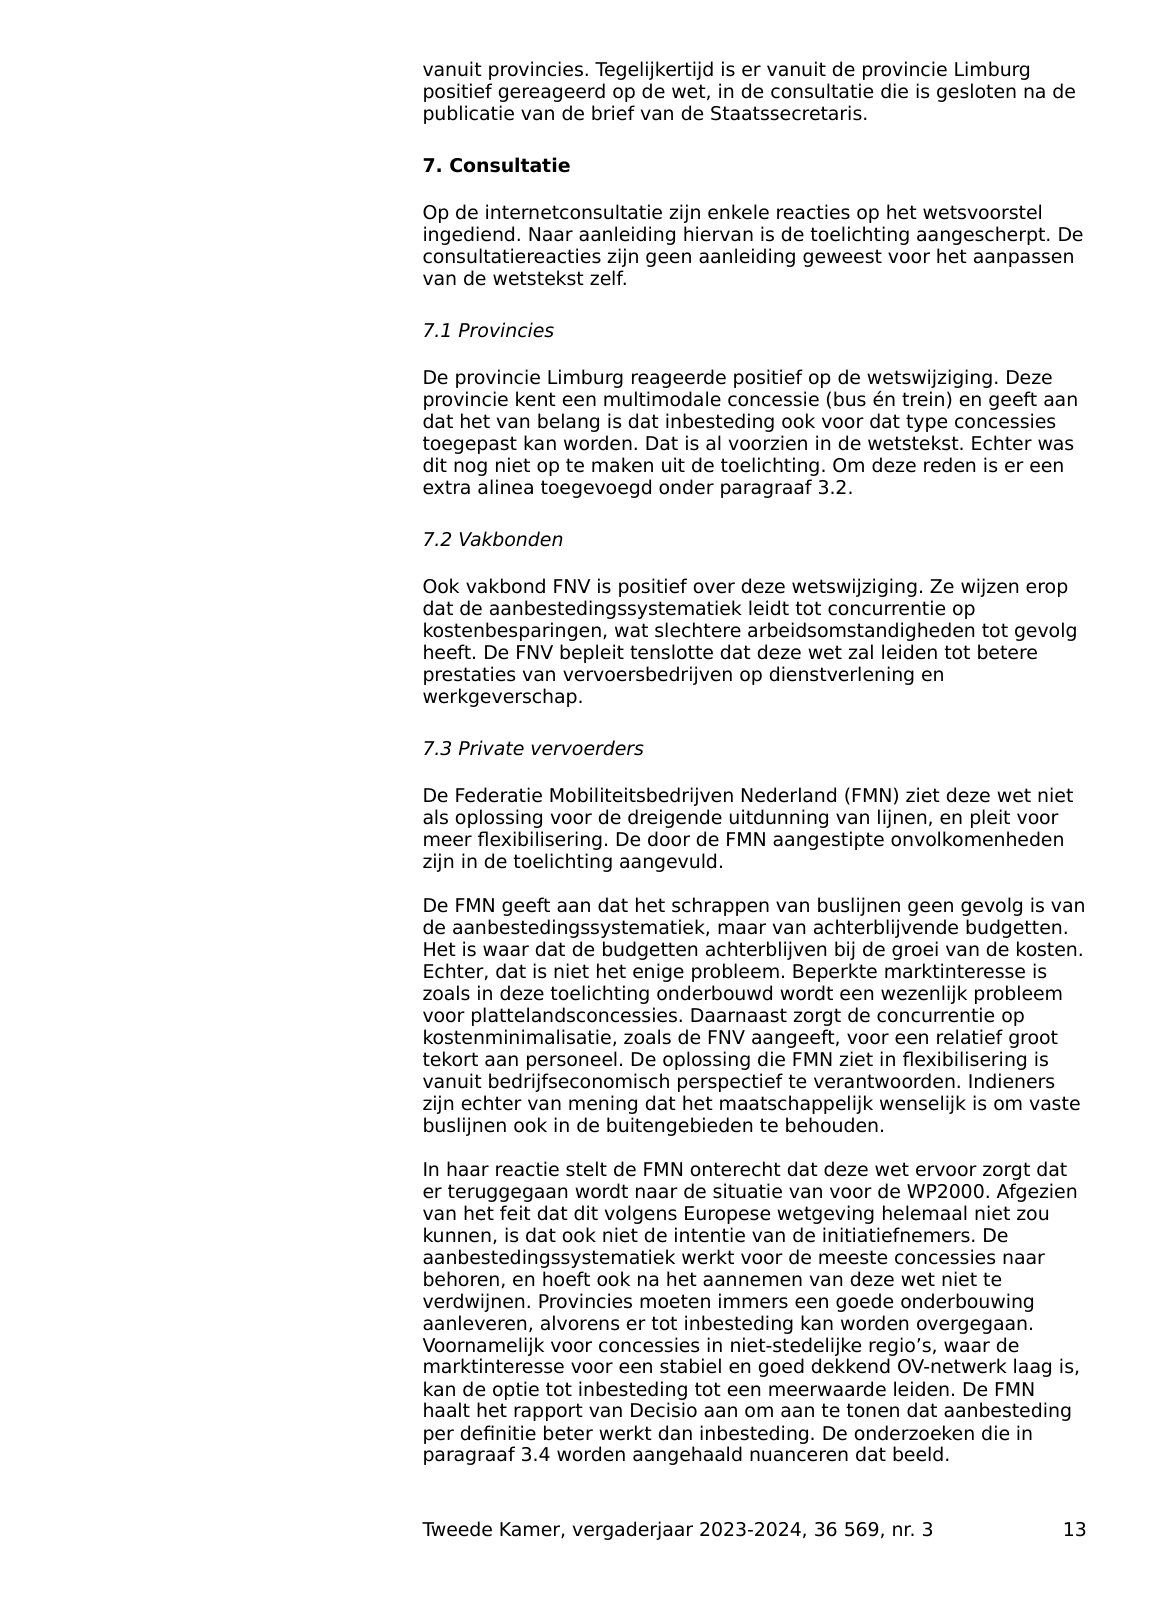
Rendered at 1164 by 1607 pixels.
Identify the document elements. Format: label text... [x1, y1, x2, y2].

subtitle 7.2 Vakbonden [422, 529, 1087, 551]
text De Federatie Mobiliteitsbedrijven Nederland (FMN) ziet deze wet niet als oplossing voor de dreigende uitdunning van lijnen, en pleit voor meer flexibilisering. De door de FMN aangestipte onvolkomenheden zijn in de toelichting aangevuld. [422, 784, 1087, 872]
text Ook vakbond FNV is positief over deze wetswijziging. Ze wijzen erop dat de aanbestedingssystematiek leidt tot concurrentie op kostenbesparingen, wat slechtere arbeidsomstandigheden tot gevolg heeft. De FNV bepleit tenslotte dat deze wet zal leiden tot betere prestaties van vervoersbedrijven op dienstverlening en werkgeverschap. [422, 576, 1087, 708]
subtitle 7.3 Private vervoerders [422, 738, 1087, 759]
text De provincie Limburg reageerde positief op de wetswijziging. Deze provincie kent een multimodale concessie (bus én trein) en geeft aan dat het van belang is dat inbesteding ook voor dat type concessies toegepast kan worden. Dat is al voorzien in de wetstekst. Echter was dit nog niet op te maken uit de toelichting. Om deze reden is er een extra alinea toegevoegd onder paragraaf 3.2. [422, 367, 1087, 499]
text vanuit provincies. Tegelijkertijd is er vanuit de provincie Limburg positief gereageerd op de wet, in de consultatie die is gesloten na de publicatie van de brief van de Staatssecretaris. [422, 59, 1087, 125]
subtitle 7.1 Provincies [422, 320, 1087, 342]
subtitle 7. Consultatie [422, 155, 1087, 177]
text In haar reactie stelt de FMN onterecht dat deze wet ervoor zorgt dat er teruggegaan wordt naar de situatie van voor de WP2000. Afgezien van het feit dat dit volgens Europese wetgeving helemaal niet zou kunnen, is dat ook niet de intentie van de initiatiefnemers. De aanbestedingssystematiek werkt voor de meeste concessies naar behoren, en hoeft ook na het aannemen van deze wet niet te verdwijnen. Provincies moeten immers een goede onderbouwing aanleveren, alvorens er tot inbesteding kan worden overgegaan. Voornamelijk voor concessies in niet-stedelijke regio’s, waar de marktinteresse voor een stabiel en goed dekkend OV-netwerk laag is, kan de optie tot inbesteding tot een meerwaarde leiden. De FMN haalt het rapport van Decisio aan om aan te tonen dat aanbesteding per definitie beter werkt dan inbesteding. De onderzoeken die in paragraaf 3.4 worden aangehaald nuanceren dat beeld. [422, 1159, 1087, 1466]
text De FMN geeft aan dat het schrappen van buslijnen geen gevolg is van de aanbestedingssystematiek, maar van achterblijvende budgetten. Het is waar dat de budgetten achterblijven bij de groei van de kosten. Echter, dat is niet het enige probleem. Beperkte marktinteresse is zoals in deze toelichting onderbouwd wordt een wezenlijk probleem voor plattelandsconcessies. Daarnaast zorgt de concurrentie op kostenminimalisatie, zoals de FNV aangeeft, voor een relatief groot tekort aan personeel. De oplossing die FMN ziet in flexibilisering is vanuit bedrijfseconomisch perspectief te verantwoorden. Indieners zijn echter van mening dat het maatschappelijk wenselijk is om vaste buslijnen ook in de buitengebieden te behouden. [422, 895, 1087, 1136]
text Op de internetconsultatie zijn enkele reacties op het wetsvoorstel ingediend. Naar aanleiding hiervan is de toelichting aangescherpt. De consultatiereacties zijn geen aanleiding geweest voor het aanpassen van de wetstekst zelf. [422, 202, 1087, 290]
